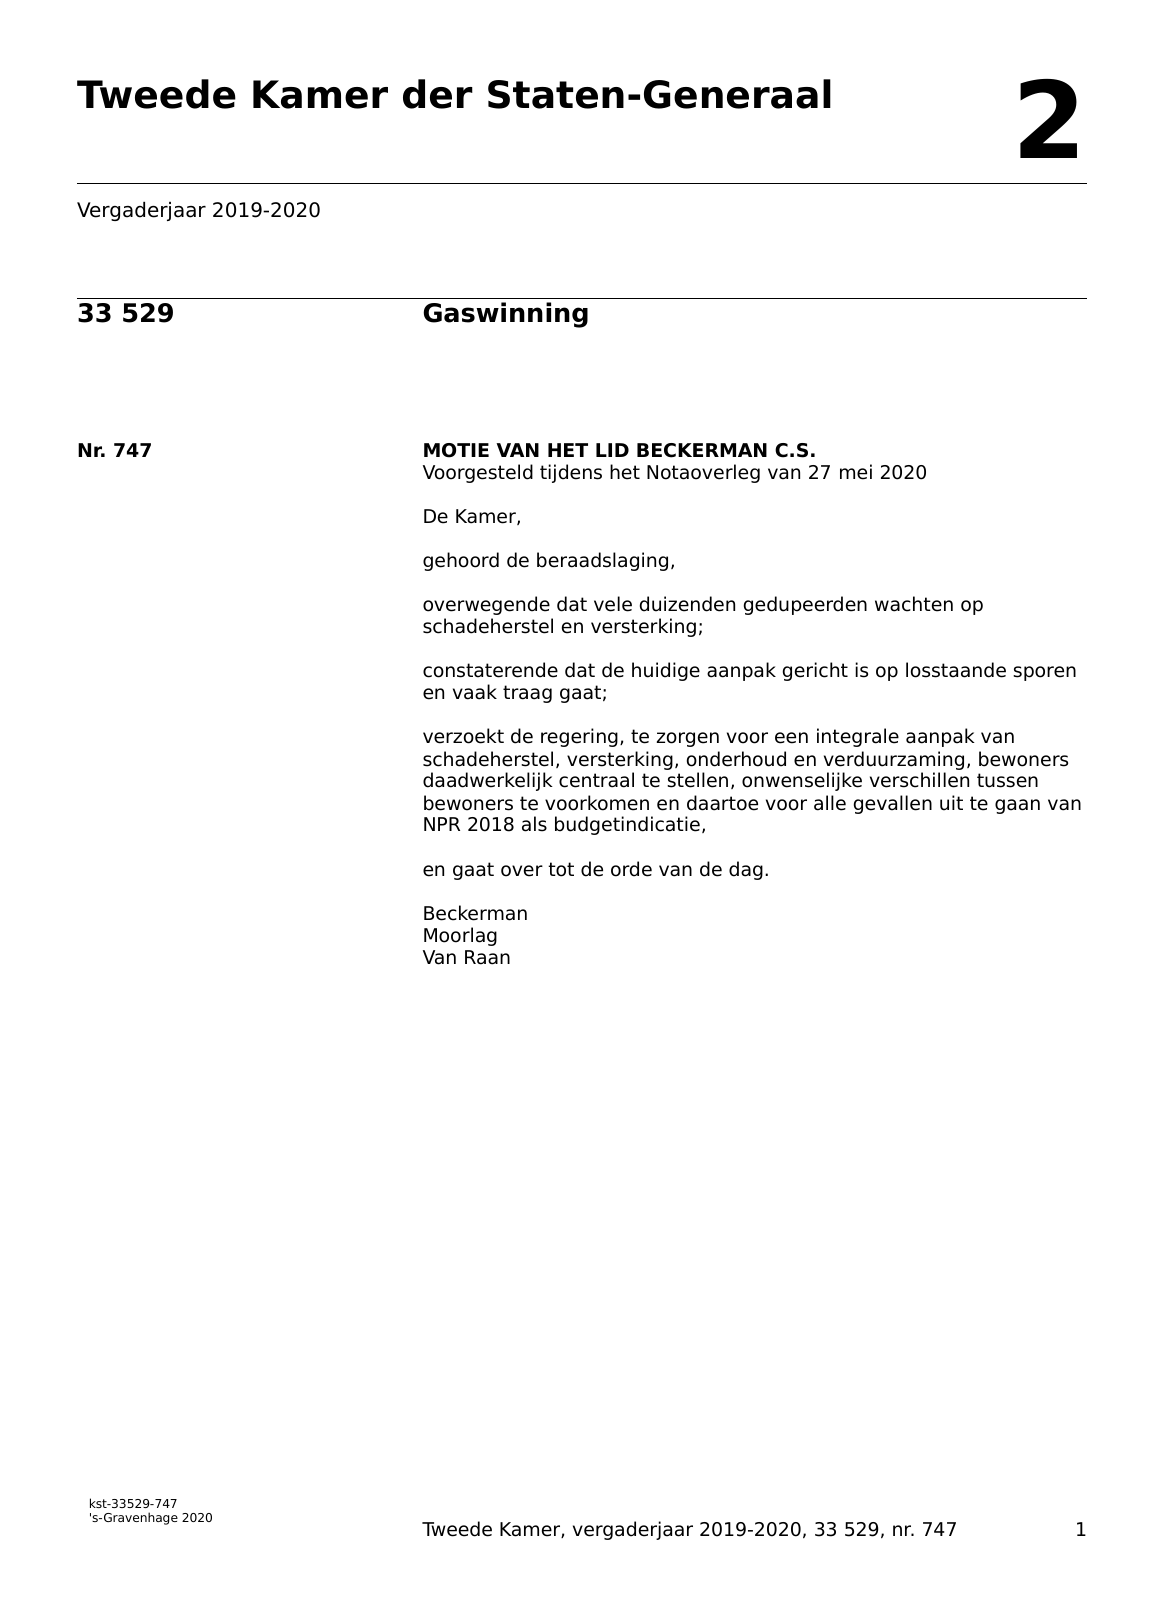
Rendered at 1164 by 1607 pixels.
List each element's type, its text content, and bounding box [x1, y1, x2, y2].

table_header Tweede Kamer der Staten-Generaal [77, 59, 886, 183]
text overwegende dat vele duizenden gedupeerden wachten op schadeherstel en versterking; [422, 594, 1087, 638]
text Van Raan [422, 947, 1087, 969]
table_cell Vergaderjaar 2019-2020 [77, 184, 1087, 298]
text Beckerman [422, 903, 1087, 925]
text en gaat over tot de orde van de dag. [422, 858, 1087, 881]
text Moorlag [422, 925, 1087, 947]
text 's-Gravenhage 2020 [88, 1511, 323, 1525]
text De Kamer, [422, 506, 1087, 528]
text constaterende dat de huidige aanpak gericht is op losstaande sporen en vaak traag gaat; [422, 660, 1087, 704]
text verzoekt de regering, te zorgen voor een integrale aanpak van schadeherstel, versterking, onderhoud en verduurzaming, bewoners daadwerkelijk centraal te stellen, onwenselijke verschillen tussen bewoners te voorkomen en daartoe voor alle gevallen uit te gaan van NPR 2018 als budgetindicatie, [422, 726, 1087, 836]
table_header 2 [886, 59, 1087, 183]
subtitle Nr. 747 MOTIE VAN HET LID BECKERMAN C.S. [77, 440, 1087, 462]
text gehoord de beraadslaging, [422, 550, 1087, 572]
text Voorgesteld tijdens het Notaoverleg van 27 mei 2020 [422, 462, 1087, 484]
text kst-33529-747 [88, 1497, 323, 1511]
subtitle 33 529 Gaswinning [77, 299, 1087, 329]
